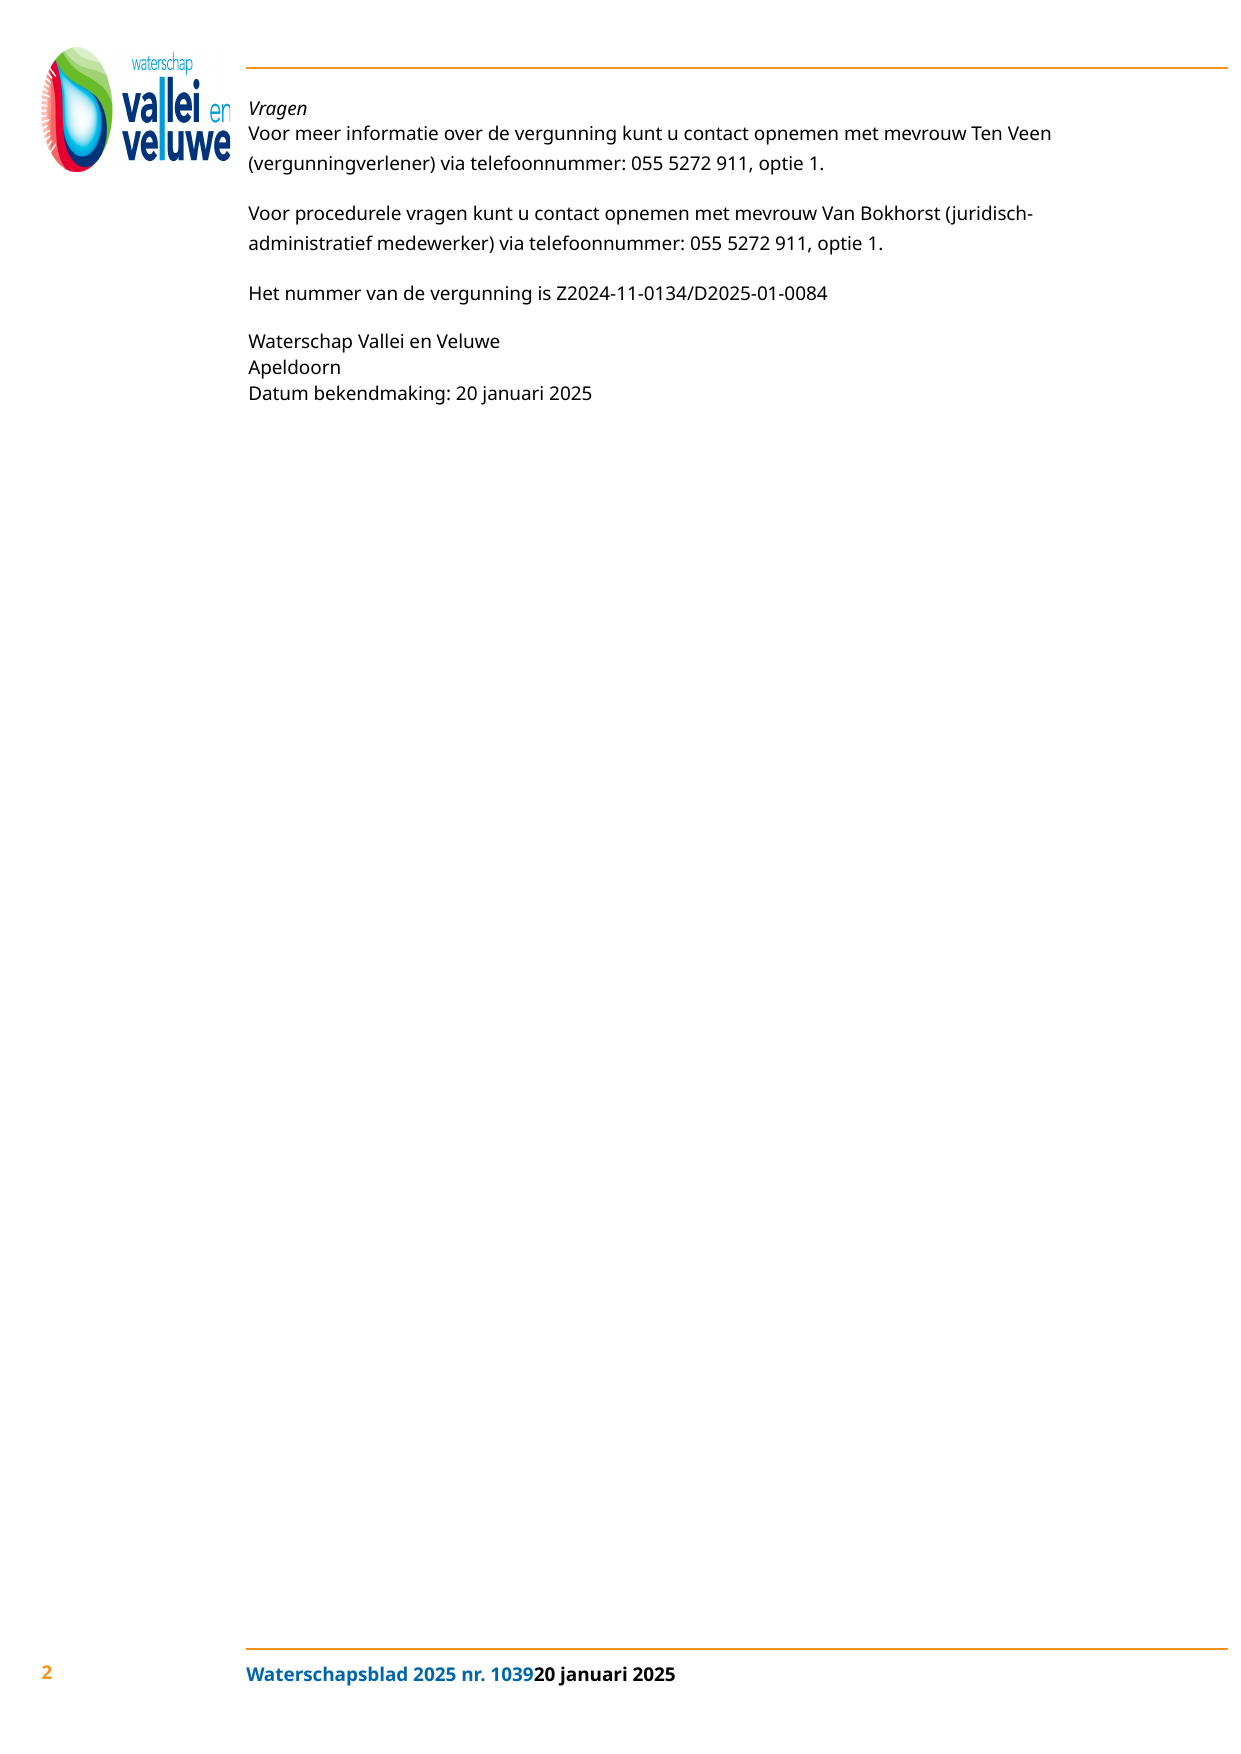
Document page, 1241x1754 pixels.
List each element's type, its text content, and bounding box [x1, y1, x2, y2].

text Waterschap Vallei en Veluwe [248, 328, 1152, 354]
text Datum bekendmaking: 20 januari 2025 [248, 380, 1152, 406]
text Voor meer informatie over de vergunning kunt u contact opnemen met mevrouw Ten Veen (vergunningverlener) via telefoonnummer: 055 5272 911, optie 1. [248, 121, 1152, 176]
text Het nummer van de vergunning is Z2024-11-0134/D2025-01-0084 [248, 281, 1152, 306]
text Voor procedurele vragen kunt u contact opnemen met mevrouw Van Bokhorst (juridisch-administratief medewerker) via telefoonnummer: 055 5272 911, optie 1. [248, 201, 1152, 256]
text Apeldoorn [248, 354, 1152, 380]
text Vragen [248, 95, 1152, 121]
picture [41, 47, 231, 172]
